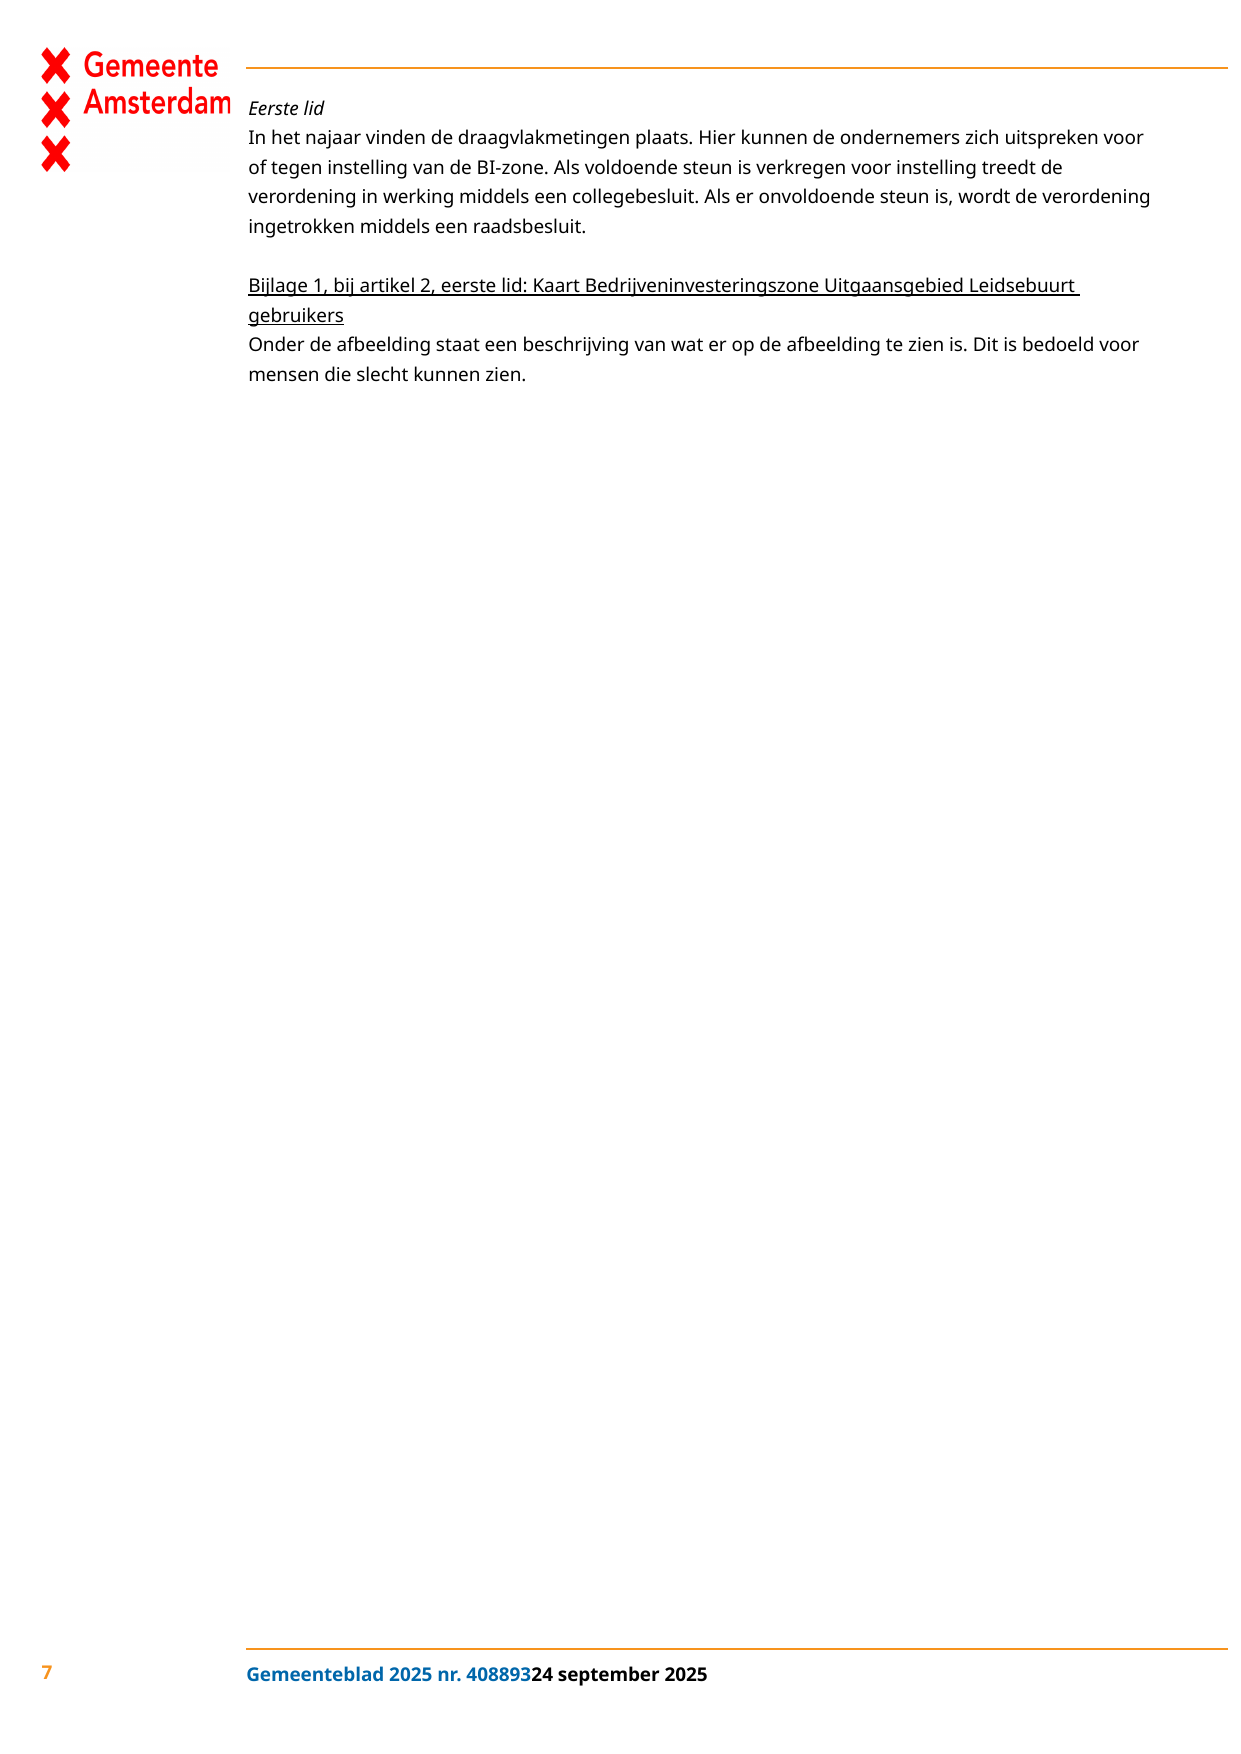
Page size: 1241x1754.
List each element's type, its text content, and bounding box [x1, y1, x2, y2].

text Bijlage 1, bij artikel 2, eerste lid: Kaart Bedrijveninvesteringszone Uitgaansgebied Leidsebuurt gebruikers [248, 272, 1152, 328]
picture [41, 47, 231, 172]
text In het najaar vinden de draagvlakmetingen plaats. Hier kunnen de ondernemers zich uitspreken voor of tegen instelling van de BI-zone. Als voldoende steun is verkregen voor instelling treedt de verordening in werking middels een collegebesluit. Als er onvoldoende steun is, wordt de verordening ingetrokken middels een raadsbesluit. [248, 124, 1152, 239]
text Onder de afbeelding staat een beschrijving van wat er op de afbeelding te zien is. Dit is bedoeld voor mensen die slecht kunnen zien. [248, 331, 1152, 387]
text Eerste lid [248, 95, 1152, 121]
